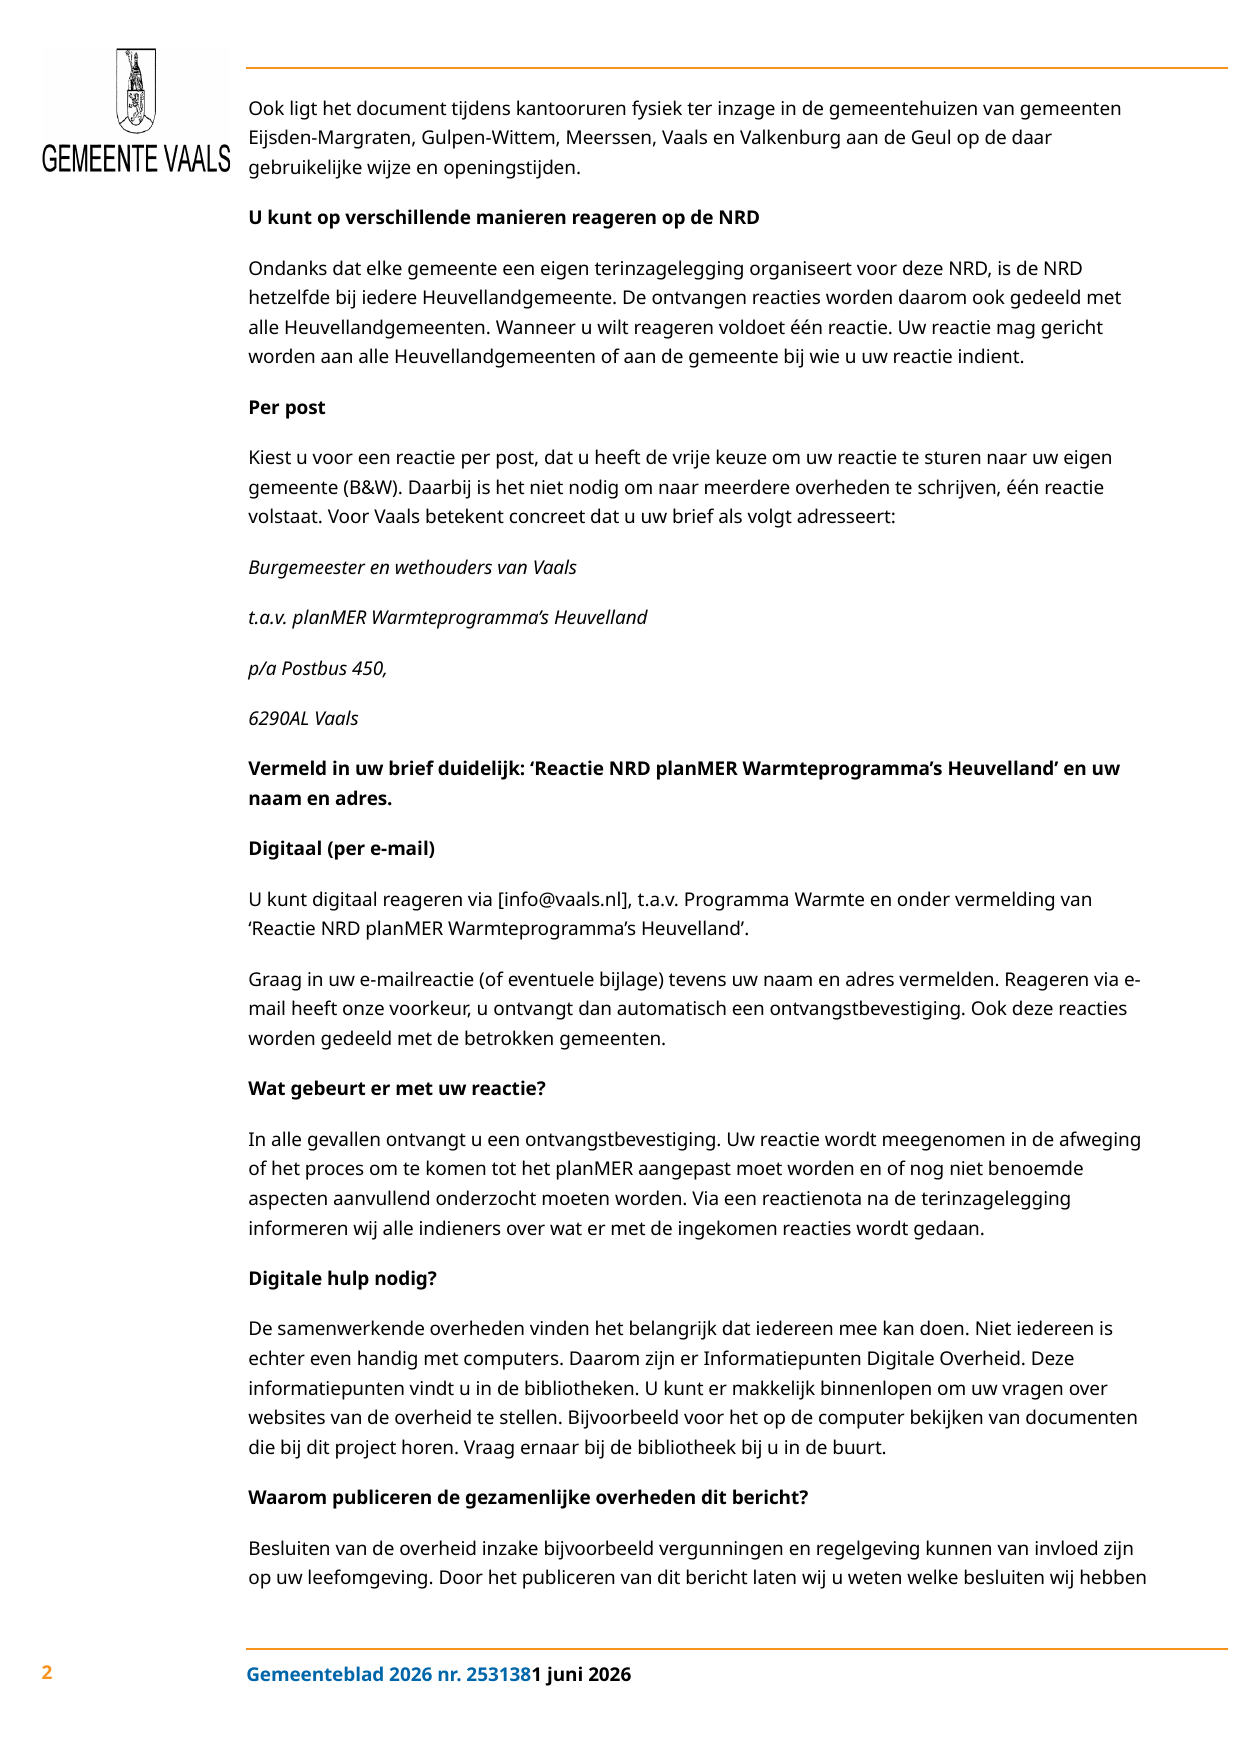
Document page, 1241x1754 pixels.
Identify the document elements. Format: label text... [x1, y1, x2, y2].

text Waarom publiceren de gezamenlijke overheden dit bericht? [248, 1484, 1152, 1510]
text t.a.v. planMER Warmteprogramma’s Heuvelland [248, 604, 1152, 630]
text U kunt digitaal reageren via [info@vaals.nl], t.a.v. Programma Warmte en onder vermelding van ‘Reactie NRD planMER Warmteprogramma’s Heuvelland’. [248, 886, 1152, 941]
text Digitale hulp nodig? [248, 1265, 1152, 1291]
text 6290AL Vaals [248, 705, 1152, 731]
text Ondanks dat elke gemeente een eigen terinzagelegging organiseert voor deze NRD, is de NRD hetzelfde bij iedere Heuvellandgemeente. De ontvangen reacties worden daarom ook gedeeld met alle Heuvellandgemeenten. Wanneer u wilt reageren voldoet één reactie. Uw reactie mag gericht worden aan alle Heuvellandgemeenten of aan de gemeente bij wie u uw reactie indient. [248, 255, 1152, 369]
text p/a Postbus 450, [248, 655, 1152, 681]
picture [41, 47, 231, 172]
text Wat gebeurt er met uw reactie? [248, 1076, 1152, 1101]
text Kiest u voor een reactie per post, dat u heeft de vrije keuze om uw reactie te sturen naar uw eigen gemeente (B&W). Daarbij is het niet nodig om naar meerdere overheden te schrijven, één reactie volstaat. Voor Vaals betekent concreet dat u uw brief als volgt adresseert: [248, 444, 1152, 529]
text Digitaal (per e-mail) [248, 836, 1152, 861]
text In alle gevallen ontvangt u een ontvangstbevestiging. Uw reactie wordt meegenomen in de afweging of het proces om te komen tot het planMER aangepast moet worden en of nog niet benoemde aspecten aanvullend onderzocht moeten worden. Via een reactienota na de terinzagelegging informeren wij alle indieners over wat er met de ingekomen reacties wordt gedaan. [248, 1126, 1152, 1241]
text Per post [248, 394, 1152, 420]
text Ook ligt het document tijdens kantooruren fysiek ter inzage in de gemeentehuizen van gemeenten Eijsden-Margraten, Gulpen-Wittem, Meerssen, Vaals en Valkenburg aan de Geul op de daar gebruikelijke wijze en openingstijden. [248, 95, 1152, 180]
text Graag in uw e-mailreactie (of eventuele bijlage) tevens uw naam en adres vermelden. Reageren via e-mail heeft onze voorkeur, u ontvangt dan automatisch een ontvangstbevestiging. Ook deze reacties worden gedeeld met de betrokken gemeenten. [248, 966, 1152, 1051]
text Burgemeester en wethouders van Vaals [248, 554, 1152, 580]
text Vermeld in uw brief duidelijk: ‘Reactie NRD planMER Warmteprogramma’s Heuvelland’ en uw naam en adres. [248, 756, 1152, 811]
text De samenwerkende overheden vinden het belangrijk dat iedereen mee kan doen. Niet iedereen is echter even handig met computers. Daarom zijn er Informatiepunten Digitale Overheid. Deze informatiepunten vindt u in de bibliotheken. U kunt er makkelijk binnenlopen om uw vragen over websites van de overheid te stellen. Bijvoorbeeld voor het op de computer bekijken van documenten die bij dit project horen. Vraag ernaar bij de bibliotheek bij u in de buurt. [248, 1316, 1152, 1460]
text U kunt op verschillende manieren reageren op de NRD [248, 204, 1152, 230]
text Besluiten van de overheid inzake bijvoorbeeld vergunningen en regelgeving kunnen van invloed zijn op uw leefomgeving. Door het publiceren van dit bericht laten wij u weten welke besluiten wij hebben [248, 1535, 1152, 1590]
